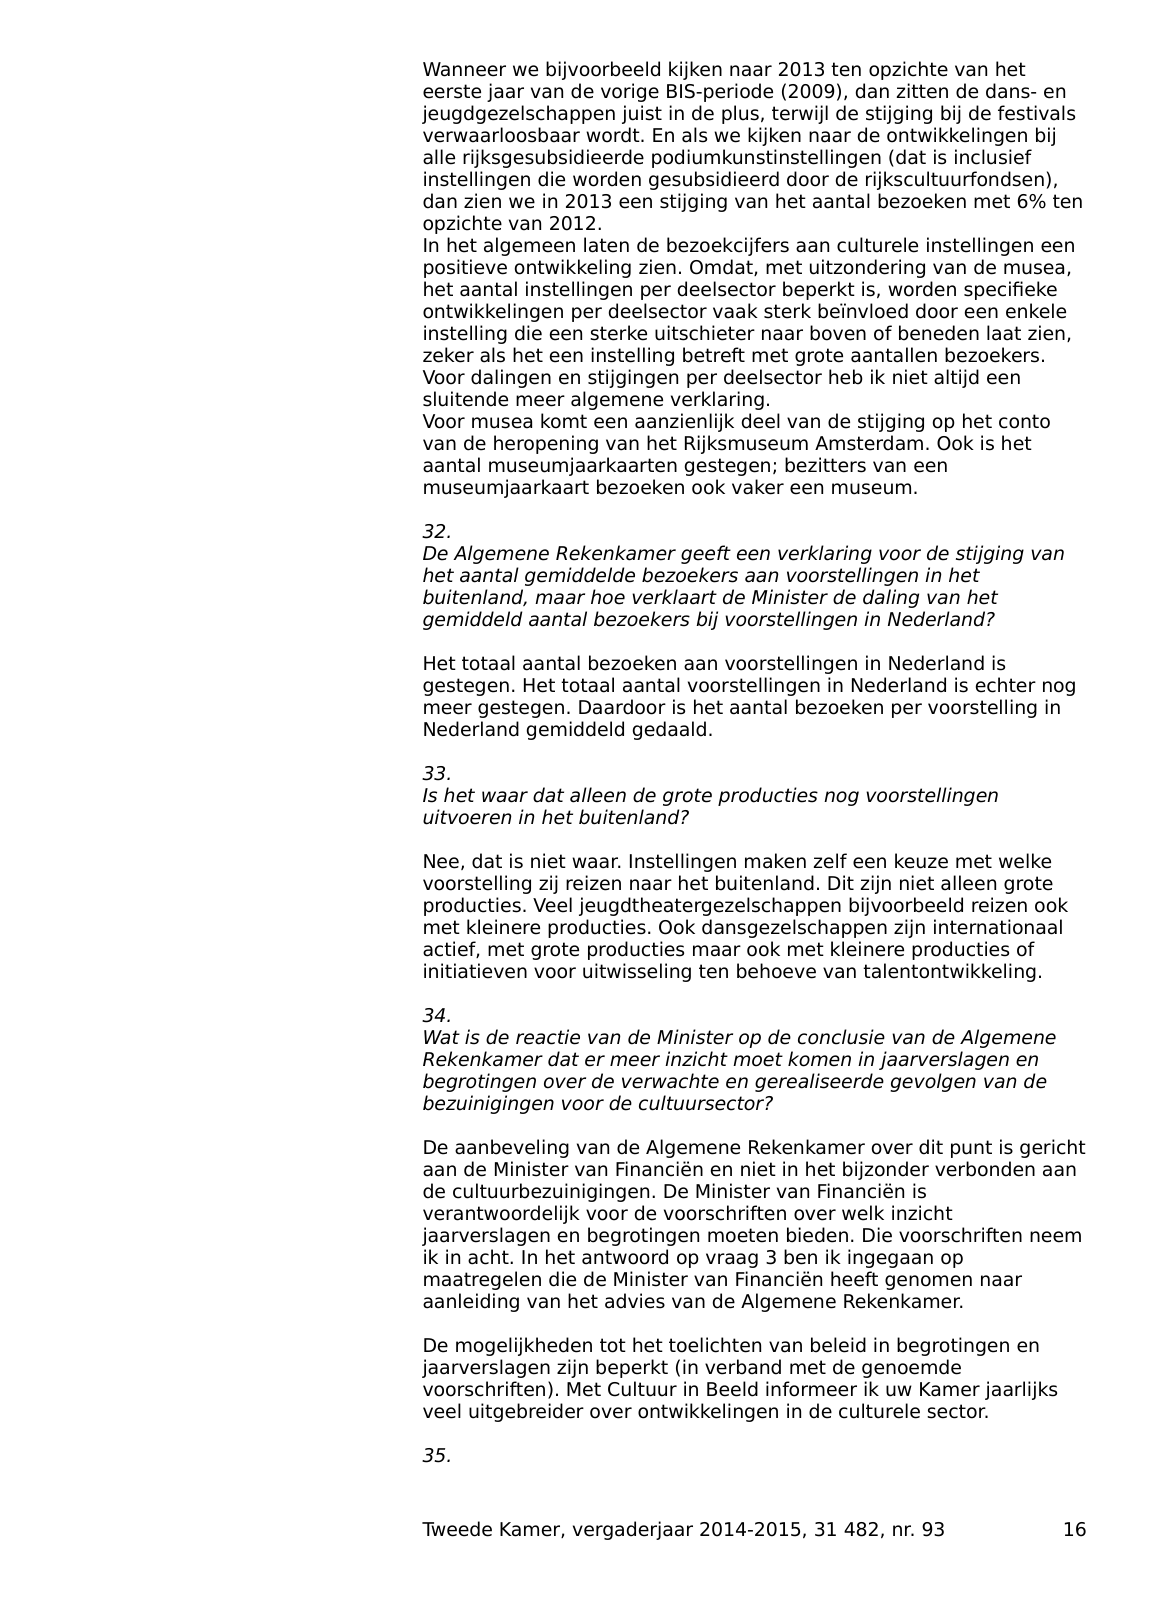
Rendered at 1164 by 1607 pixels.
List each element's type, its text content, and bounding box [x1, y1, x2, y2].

text In het algemeen laten de bezoekcijfers aan culturele instellingen een positieve ontwikkeling zien. Omdat, met uitzondering van de musea, het aantal instellingen per deelsector beperkt is, worden specifieke ontwikkelingen per deelsector vaak sterk beïnvloed door een enkele instelling die een sterke uitschieter naar boven of beneden laat zien, zeker als het een instelling betreft met grote aantallen bezoekers. Voor dalingen en stijgingen per deelsector heb ik niet altijd een sluitende meer algemene verklaring. [422, 235, 1087, 411]
text Wat is de reactie van de Minister op de conclusie van de Algemene Rekenkamer dat er meer inzicht moet komen in jaarverslagen en begrotingen over de verwachte en gerealiseerde gevolgen van de bezuinigingen voor de cultuursector? [422, 1027, 1087, 1115]
text Het totaal aantal bezoeken aan voorstellingen in Nederland is gestegen. Het totaal aantal voorstellingen in Nederland is echter nog meer gestegen. Daardoor is het aantal bezoeken per voorstelling in Nederland gemiddeld gedaald. [422, 653, 1087, 741]
text Wanneer we bijvoorbeeld kijken naar 2013 ten opzichte van het eerste jaar van de vorige BIS-periode (2009), dan zitten de dans- en jeugdgezelschappen juist in de plus, terwijl de stijging bij de festivals verwaarloosbaar wordt. En als we kijken naar de ontwikkelingen bij alle rijksgesubsidieerde podiumkunstinstellingen (dat is inclusief instellingen die worden gesubsidieerd door de rijkscultuurfondsen), dan zien we in 2013 een stijging van het aantal bezoeken met 6% ten opzichte van 2012. [422, 59, 1087, 235]
text De aanbeveling van de Algemene Rekenkamer over dit punt is gericht aan de Minister van Financiën en niet in het bijzonder verbonden aan de cultuurbezuinigingen. De Minister van Financiën is verantwoordelijk voor de voorschriften over welk inzicht jaarverslagen en begrotingen moeten bieden. Die voorschriften neem ik in acht. In het antwoord op vraag 3 ben ik ingegaan op maatregelen die de Minister van Financiën heeft genomen naar aanleiding van het advies van de Algemene Rekenkamer. [422, 1137, 1087, 1313]
text Nee, dat is niet waar. Instellingen maken zelf een keuze met welke voorstelling zij reizen naar het buitenland. Dit zijn niet alleen grote producties. Veel jeugdtheatergezelschappen bijvoorbeeld reizen ook met kleinere producties. Ook dansgezelschappen zijn internationaal actief, met grote producties maar ook met kleinere producties of initiatieven voor uitwisseling ten behoeve van talentontwikkeling. [422, 851, 1087, 983]
text 34. [422, 1005, 1087, 1027]
text 35. [422, 1445, 1087, 1467]
text 33. [422, 763, 1087, 785]
text Voor musea komt een aanzienlijk deel van de stijging op het conto van de heropening van het Rijksmuseum Amsterdam. Ook is het aantal museumjaarkaarten gestegen; bezitters van een museumjaarkaart bezoeken ook vaker een museum. [422, 411, 1087, 499]
text De Algemene Rekenkamer geeft een verklaring voor de stijging van het aantal gemiddelde bezoekers aan voorstellingen in het buitenland, maar hoe verklaart de Minister de daling van het gemiddeld aantal bezoekers bij voorstellingen in Nederland? [422, 543, 1087, 631]
text De mogelijkheden tot het toelichten van beleid in begrotingen en jaarverslagen zijn beperkt (in verband met de genoemde voorschriften). Met Cultuur in Beeld informeer ik uw Kamer jaarlijks veel uitgebreider over ontwikkelingen in de culturele sector. [422, 1335, 1087, 1423]
text 32. [422, 521, 1087, 543]
text Is het waar dat alleen de grote producties nog voorstellingen uitvoeren in het buitenland? [422, 785, 1087, 829]
